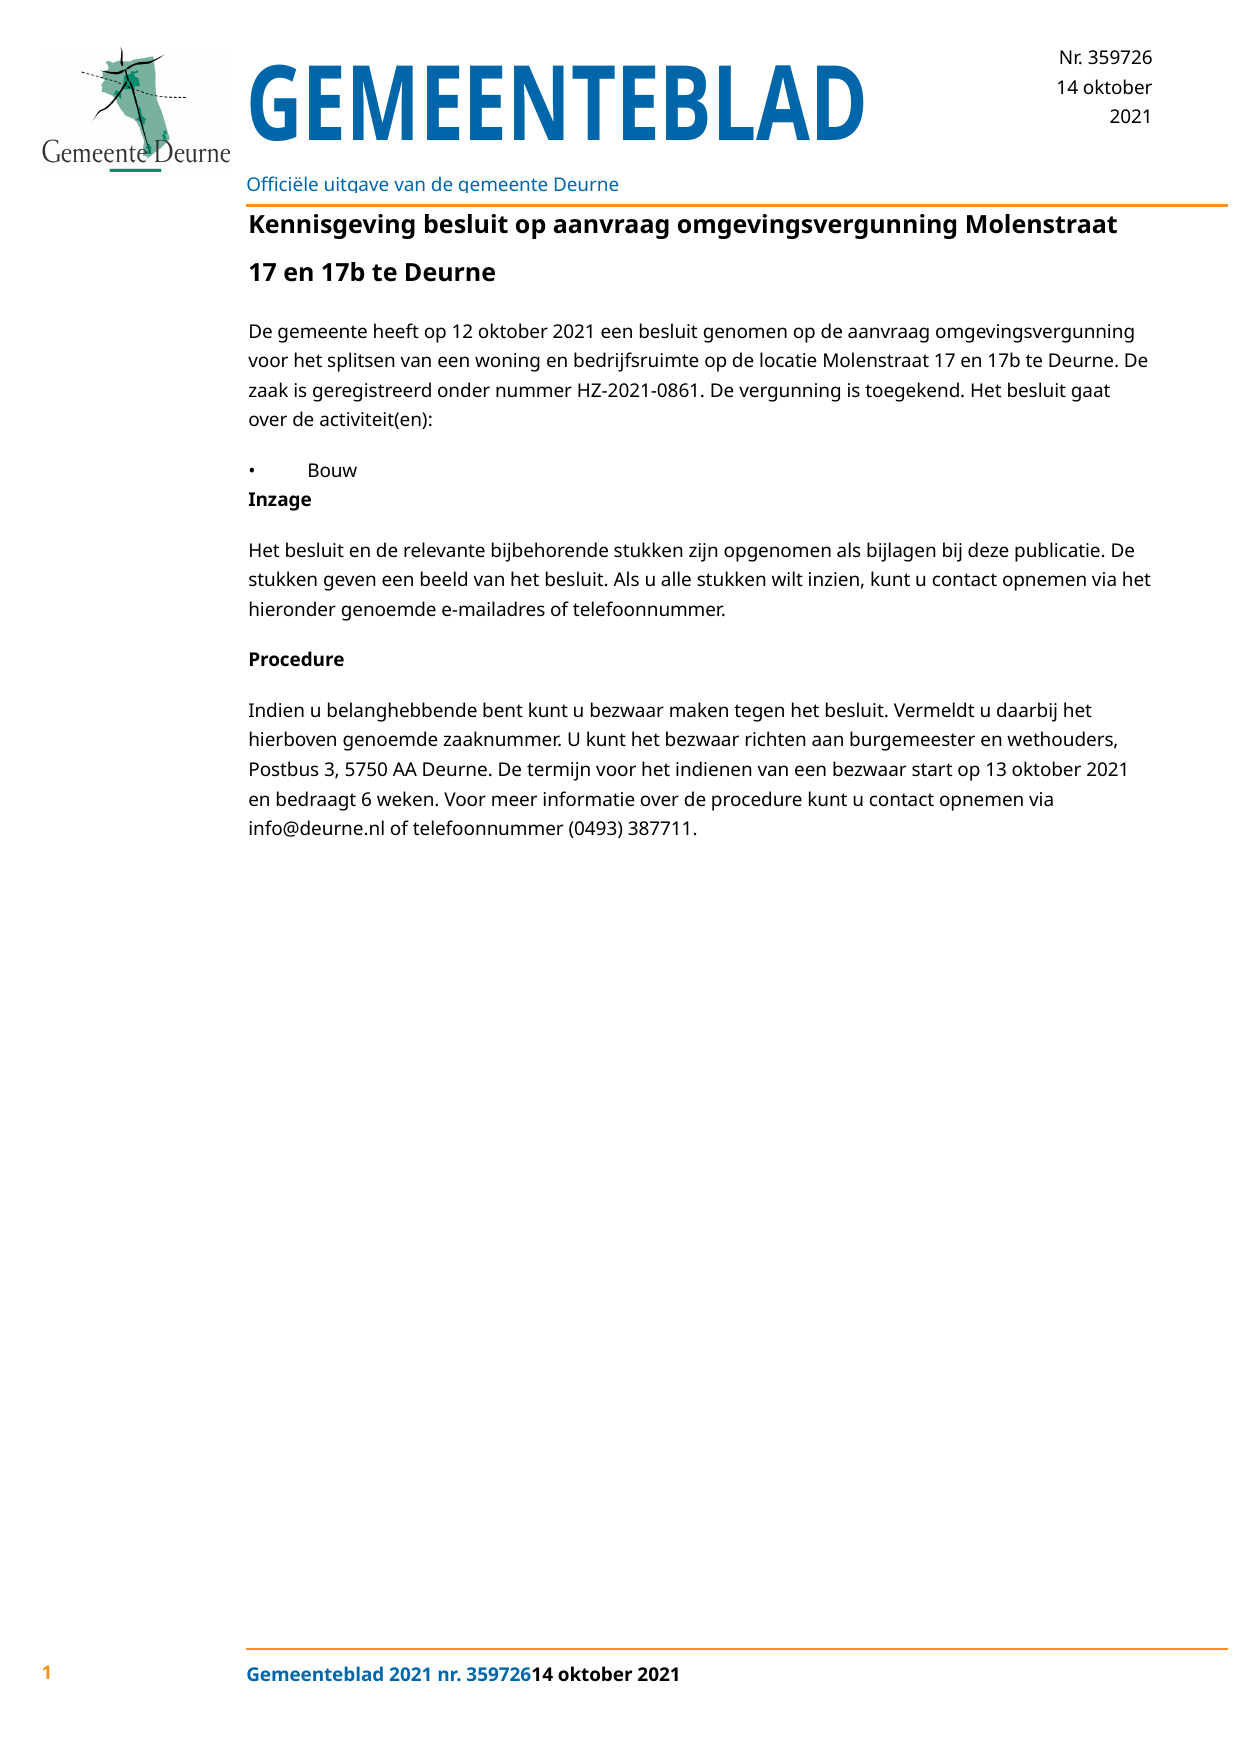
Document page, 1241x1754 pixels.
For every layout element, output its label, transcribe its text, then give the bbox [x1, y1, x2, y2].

text De gemeente heeft op 12 oktober 2021 een besluit genomen op de aanvraag omgevingsvergunning voor het splitsen van een woning en bedrijfsruimte op de locatie Molenstraat 17 en 17b te Deurne. De zaak is geregistreerd onder nummer HZ-2021-0861. De vergunning is toegekend. Het besluit gaat over de activiteit(en): [248, 318, 1152, 432]
text Kennisgeving besluit op aanvraag omgevingsvergunning Molenstraat 17 en 17b te Deurne [248, 207, 1152, 288]
text Indien u belanghebbende bent kunt u bezwaar maken tegen het besluit. Vermeldt u daarbij het hierboven genoemde zaaknummer. U kunt het bezwaar richten aan burgemeester en wethouders, Postbus 3, 5750 AA Deurne. De termijn voor het indienen van een bezwaar start op 13 oktober 2021 en bedraagt 6 weken. Voor meer informatie over de procedure kunt u contact opnemen via info@deurne.nl of telefoonnummer (0493) 387711. [248, 697, 1152, 841]
list Bouw [248, 457, 1152, 483]
picture [41, 47, 231, 172]
text Inzage [248, 487, 1152, 512]
text Procedure [248, 647, 1152, 672]
text Het besluit en de relevante bijbehorende stukken zijn opgenomen als bijlagen bij deze publicatie. De stukken geven een beeld van het besluit. Als u alle stukken wilt inzien, kunt u contact opnemen via het hieronder genoemde e-mailadres of telefoonnummer. [248, 537, 1152, 622]
